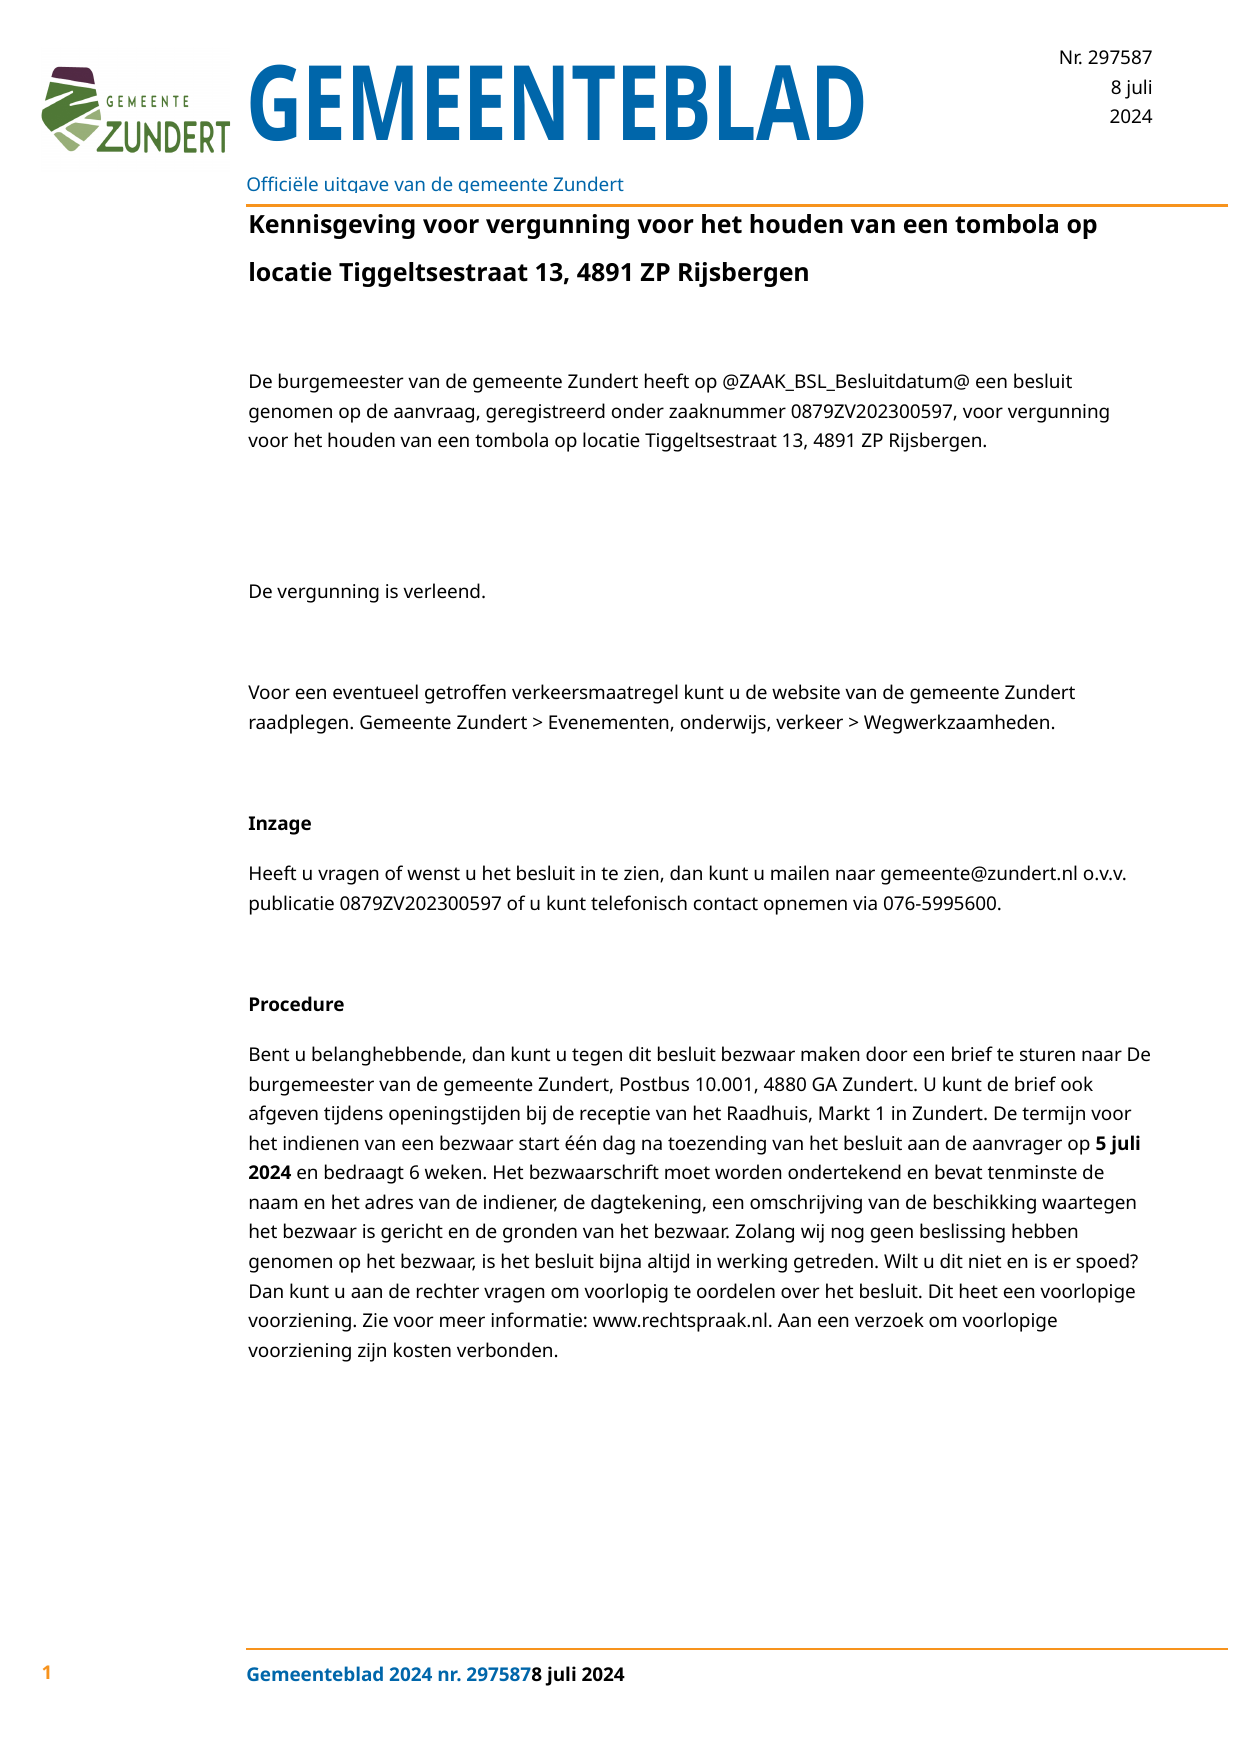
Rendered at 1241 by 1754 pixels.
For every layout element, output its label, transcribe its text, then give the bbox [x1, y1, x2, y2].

text Heeft u vragen of wenst u het besluit in te zien, dan kunt u mailen naar gemeente@zundert.nl o.v.v. publicatie 0879ZV202300597 of u kunt telefonisch contact opnemen via 076-5995600. [248, 860, 1152, 916]
text De burgemeester van de gemeente Zundert heeft op @ZAAK_BSL_Besluitdatum@ een besluit genomen op de aanvraag, geregistreerd onder zaaknummer 0879ZV202300597, voor vergunning voor het houden van een tombola op locatie Tiggeltsestraat 13, 4891 ZP Rijsbergen. [248, 368, 1152, 453]
text Procedure [248, 991, 1152, 1017]
text Bent u belanghebbende, dan kunt u tegen dit besluit bezwaar maken door een brief te sturen naar De burgemeester van de gemeente Zundert, Postbus 10.001, 4880 GA Zundert. U kunt de brief ook afgeven tijdens openingstijden bij de receptie van het Raadhuis, Markt 1 in Zundert. De termijn voor het indienen van een bezwaar start één dag na toezending van het besluit aan de aanvrager op 5 juli 2024 en bedraagt 6 weken. Het bezwaarschrift moet worden ondertekend en bevat tenminste de naam en het adres van de indiener, de dagtekening, een omschrijving van de beschikking waartegen het bezwaar is gericht en de gronden van het bezwaar. Zolang wij nog geen beslissing hebben genomen op het bezwaar, is het besluit bijna altijd in werking getreden. Wilt u dit niet en is er spoed? Dan kunt u aan de rechter vragen om voorlopig te oordelen over het besluit. Dit heet een voorlopige voorziening. Zie voor meer informatie: www.rechtspraak.nl. Aan een verzoek om voorlopige voorziening zijn kosten verbonden. [248, 1041, 1152, 1363]
picture [41, 47, 231, 172]
text Voor een eventueel getroffen verkeersmaatregel kunt u de website van de gemeente Zundert raadplegen. Gemeente Zundert > Evenementen, onderwijs, verkeer > Wegwerkzaamheden. [248, 679, 1152, 735]
text Kennisgeving voor vergunning voor het houden van een tombola op locatie Tiggeltsestraat 13, 4891 ZP Rijsbergen [248, 207, 1152, 288]
text De vergunning is verleend. [248, 579, 1152, 604]
text Inzage [248, 810, 1152, 836]
